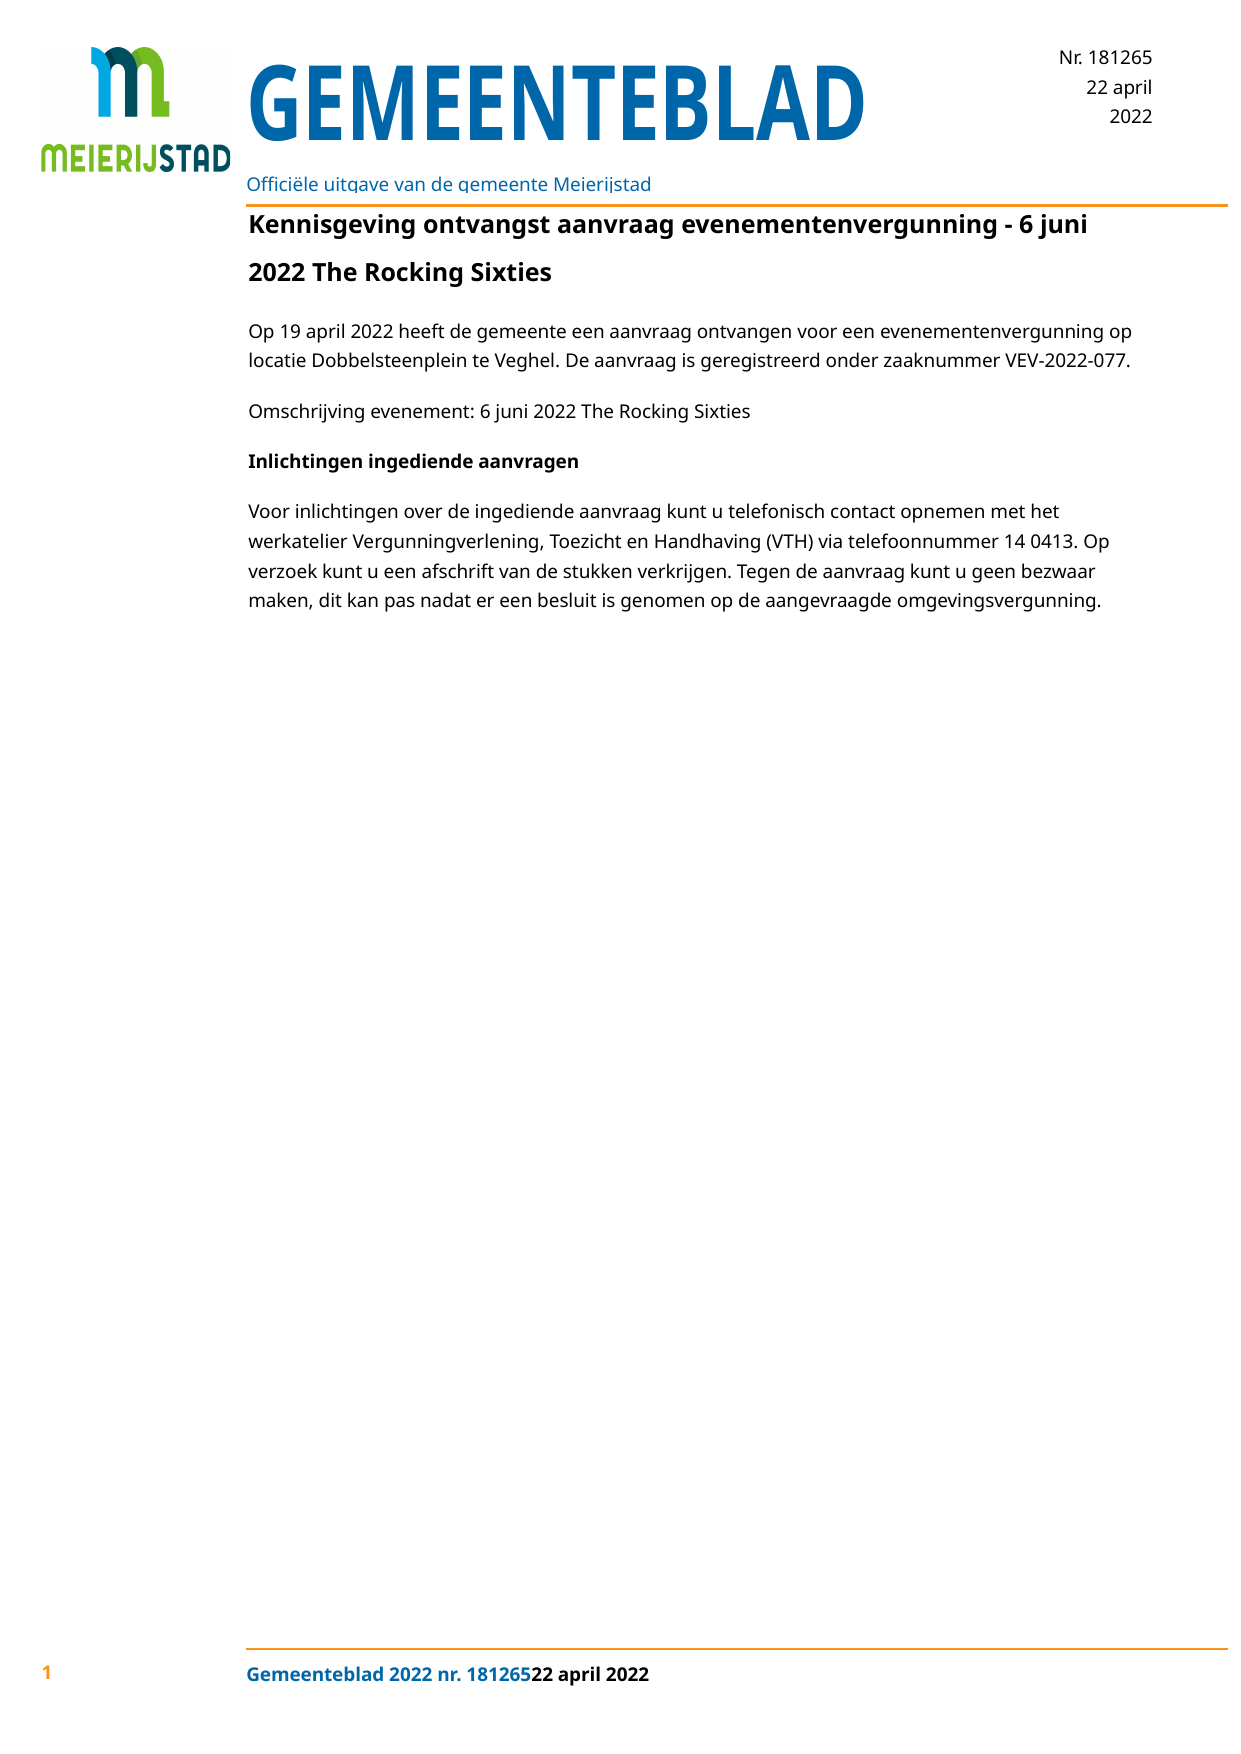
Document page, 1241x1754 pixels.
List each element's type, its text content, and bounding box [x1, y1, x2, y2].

text Inlichtingen ingediende aanvragen [248, 448, 1152, 474]
text Voor inlichtingen over de ingediende aanvraag kunt u telefonisch contact opnemen met het werkatelier Vergunningverlening, Toezicht en Handhaving (VTH) via telefoonnummer 14 0413. Op verzoek kunt u een afschrift van de stukken verkrijgen. Tegen de aanvraag kunt u geen bezwaar maken, dit kan pas nadat er een besluit is genomen op de aangevraagde omgevingsvergunning. [248, 499, 1152, 613]
text Op 19 april 2022 heeft de gemeente een aanvraag ontvangen voor een evenementenvergunning op locatie Dobbelsteenplein te Veghel. De aanvraag is geregistreerd onder zaaknummer VEV-2022-077. [248, 318, 1152, 373]
text Omschrijving evenement: 6 juni 2022 The Rocking Sixties [248, 398, 1152, 424]
picture [41, 47, 231, 172]
text Kennisgeving ontvangst aanvraag evenementenvergunning - 6 juni 2022 The Rocking Sixties [248, 207, 1152, 288]
